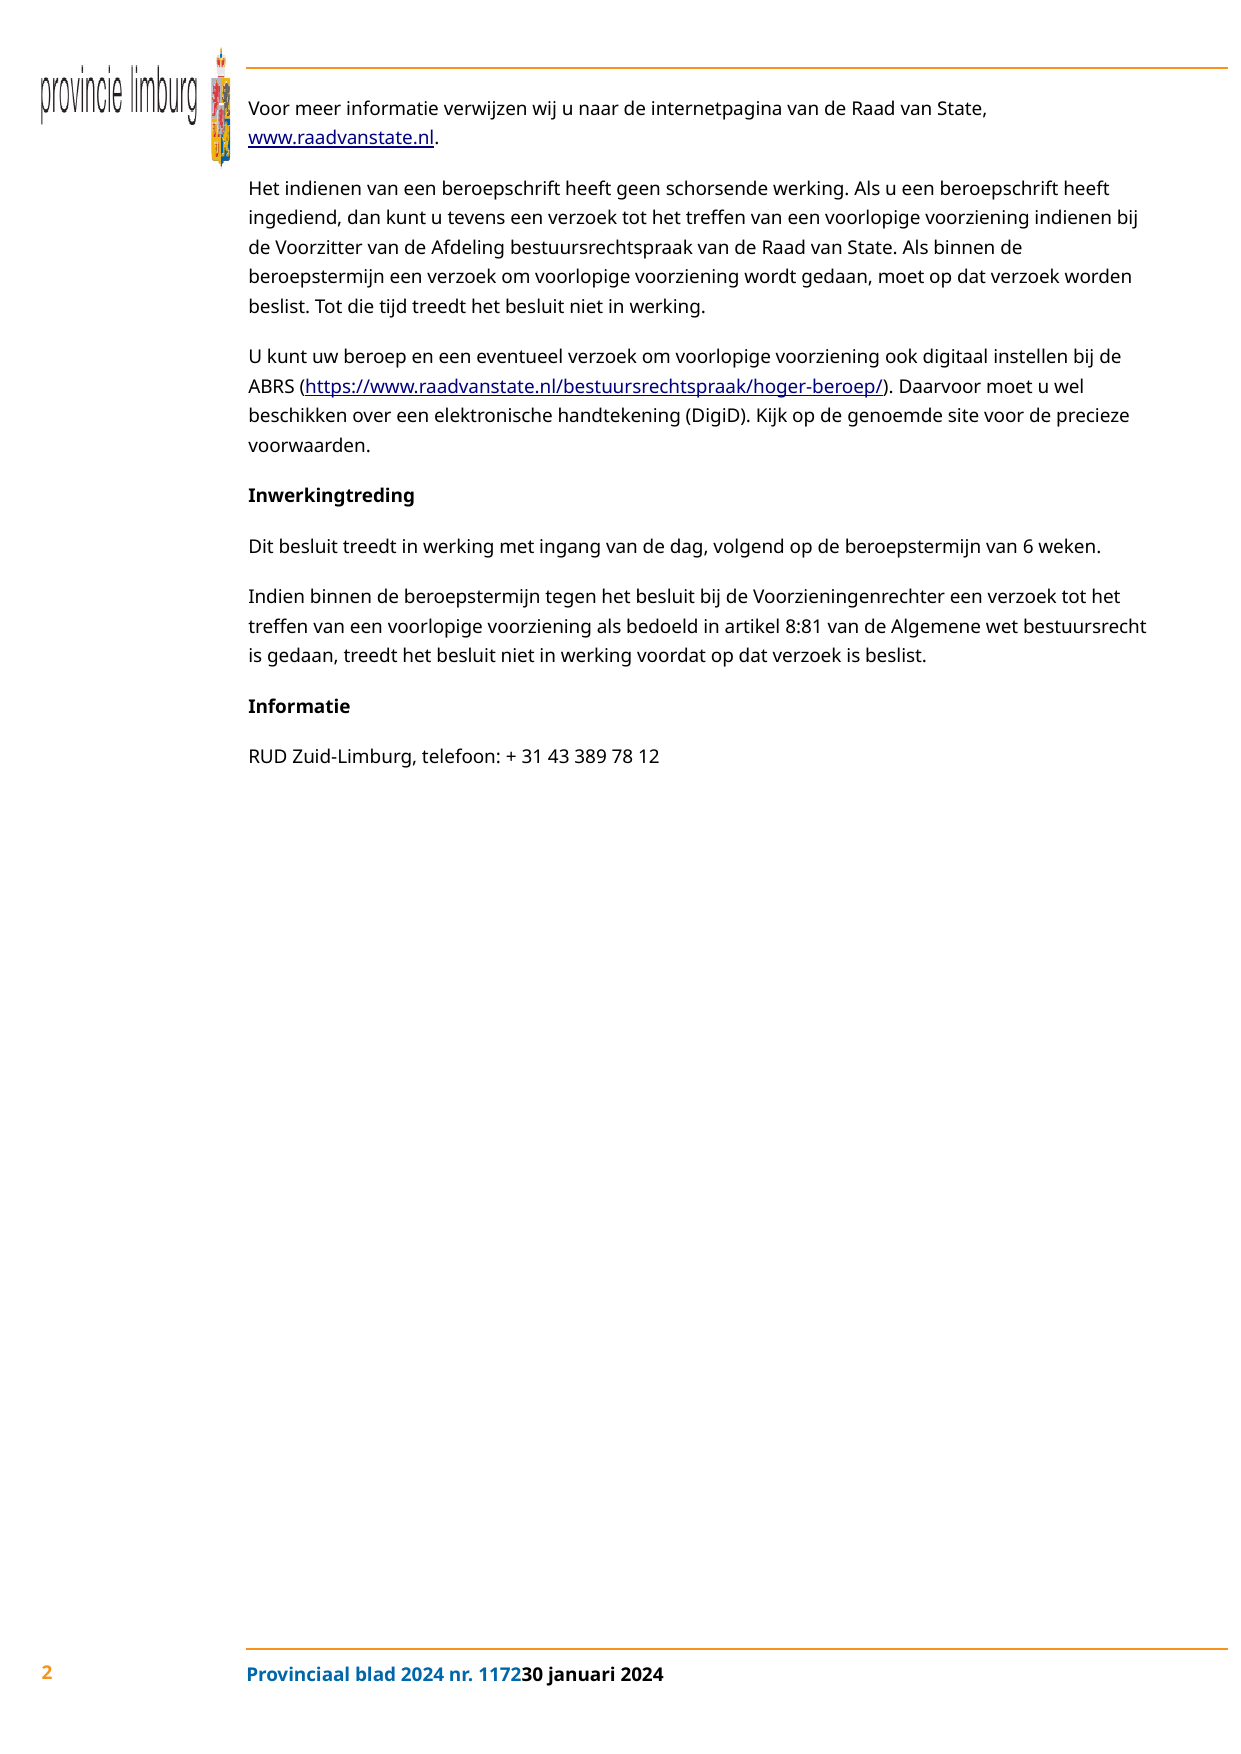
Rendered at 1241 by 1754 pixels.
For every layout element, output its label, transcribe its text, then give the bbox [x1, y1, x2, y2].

text Het indienen van een beroepschrift heeft geen schorsende werking. Als u een beroepschrift heeft ingediend, dan kunt u tevens een verzoek tot het treffen van een voorlopige voorziening indienen bij de Voorzitter van de Afdeling bestuursrechtspraak van de Raad van State. Als binnen de beroepstermijn een verzoek om voorlopige voorziening wordt gedaan, moet op dat verzoek worden beslist. Tot die tijd treedt het besluit niet in werking. [248, 175, 1152, 319]
text Informatie [248, 693, 1152, 719]
text Voor meer informatie verwijzen wij u naar de internetpagina van de Raad van State, www.raadvanstate.nl. [248, 95, 1152, 150]
text Dit besluit treedt in werking met ingang van de dag, volgend op de beroepstermijn van 6 weken. [248, 533, 1152, 559]
text Indien binnen de beroepstermijn tegen het besluit bij de Voorzieningenrechter een verzoek tot het treffen van een voorlopige voorziening als bedoeld in artikel 8:81 van de Algemene wet bestuursrecht is gedaan, treedt het besluit niet in werking voordat op dat verzoek is beslist. [248, 583, 1152, 668]
text Inwerkingtreding [248, 483, 1152, 508]
text RUD Zuid-Limburg, telefoon: + 31 43 389 78 12 [248, 743, 1152, 769]
picture [41, 47, 231, 172]
text U kunt uw beroep en een eventueel verzoek om voorlopige voorziening ook digitaal instellen bij de ABRS (https://www.raadvanstate.nl/bestuursrechtspraak/hoger-beroep/). Daarvoor moet u wel beschikken over een elektronische handtekening (DigiD). Kijk op de genoemde site voor de precieze voorwaarden. [248, 343, 1152, 458]
